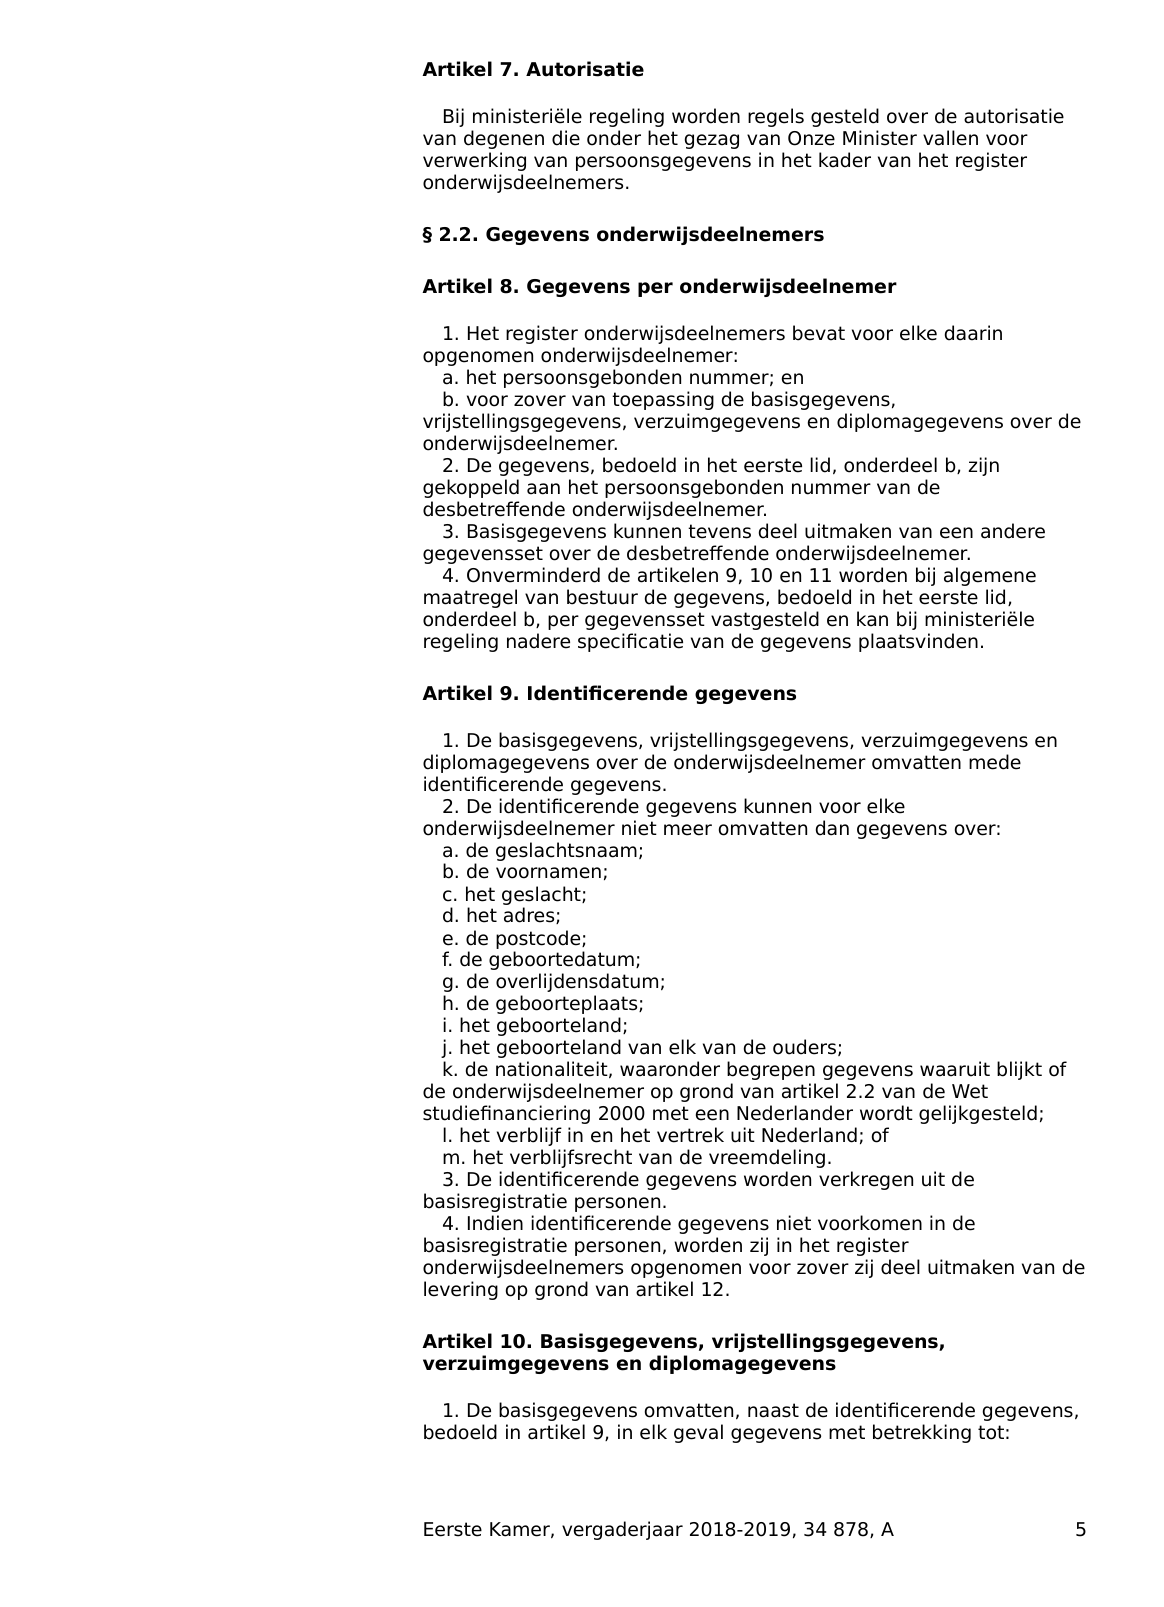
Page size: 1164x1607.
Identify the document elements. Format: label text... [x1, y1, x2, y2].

subtitle § 2.2. Gegevens onderwijsdeelnemers [422, 224, 1087, 246]
text b. de voornamen; [422, 861, 1087, 883]
text 3. Basisgegevens kunnen tevens deel uitmaken van een andere gegevensset over de desbetreffende onderwijsdeelnemer. [422, 521, 1087, 565]
text k. de nationaliteit, waaronder begrepen gegevens waaruit blijkt of de onderwijsdeelnemer op grond van artikel 2.2 van de Wet studiefinanciering 2000 met een Nederlander wordt gelijkgesteld; [422, 1059, 1087, 1125]
text 2. De gegevens, bedoeld in het eerste lid, onderdeel b, zijn gekoppeld aan het persoonsgebonden nummer van de desbetreffende onderwijsdeelnemer. [422, 455, 1087, 521]
text e. de postcode; [422, 927, 1087, 949]
subtitle Artikel 7. Autorisatie [422, 59, 1087, 81]
text d. het adres; [422, 905, 1087, 927]
text 2. De identificerende gegevens kunnen voor elke onderwijsdeelnemer niet meer omvatten dan gegevens over: [422, 796, 1087, 839]
text m. het verblijfsrecht van de vreemdeling. [422, 1147, 1087, 1169]
text 1. Het register onderwijsdeelnemers bevat voor elke daarin opgenomen onderwijsdeelnemer: [422, 323, 1087, 367]
text g. de overlijdensdatum; [422, 971, 1087, 993]
text h. de geboorteplaats; [422, 993, 1087, 1015]
text 4. Onverminderd de artikelen 9, 10 en 11 worden bij algemene maatregel van bestuur de gegevens, bedoeld in het eerste lid, onderdeel b, per gegevensset vastgesteld en kan bij ministeriële regeling nadere specificatie van de gegevens plaatsvinden. [422, 565, 1087, 653]
text f. de geboortedatum; [422, 949, 1087, 971]
text 3. De identificerende gegevens worden verkregen uit de basisregistratie personen. [422, 1169, 1087, 1213]
text 4. Indien identificerende gegevens niet voorkomen in de basisregistratie personen, worden zij in het register onderwijsdeelnemers opgenomen voor zover zij deel uitmaken van de levering op grond van artikel 12. [422, 1213, 1087, 1301]
text Bij ministeriële regeling worden regels gesteld over de autorisatie van degenen die onder het gezag van Onze Minister vallen voor verwerking van persoonsgegevens in het kader van het register onderwijsdeelnemers. [422, 106, 1087, 194]
text 1. De basisgegevens omvatten, naast de identificerende gegevens, bedoeld in artikel 9, in elk geval gegevens met betrekking tot: [422, 1400, 1087, 1444]
text l. het verblijf in en het vertrek uit Nederland; of [422, 1125, 1087, 1147]
text b. voor zover van toepassing de basisgegevens, vrijstellingsgegevens, verzuimgegevens en diplomagegevens over de onderwijsdeelnemer. [422, 389, 1087, 455]
text a. de geslachtsnaam; [422, 839, 1087, 861]
text 1. De basisgegevens, vrijstellingsgegevens, verzuimgegevens en diplomagegevens over de onderwijsdeelnemer omvatten mede identificerende gegevens. [422, 729, 1087, 796]
subtitle Artikel 9. Identificerende gegevens [422, 683, 1087, 704]
text c. het geslacht; [422, 883, 1087, 905]
text a. het persoonsgebonden nummer; en [422, 367, 1087, 389]
subtitle Artikel 10. Basisgegevens, vrijstellingsgegevens, verzuimgegevens en diplomagegevens [422, 1331, 1087, 1375]
text i. het geboorteland; [422, 1015, 1087, 1037]
text j. het geboorteland van elk van de ouders; [422, 1037, 1087, 1059]
subtitle Artikel 8. Gegevens per onderwijsdeelnemer [422, 276, 1087, 298]
